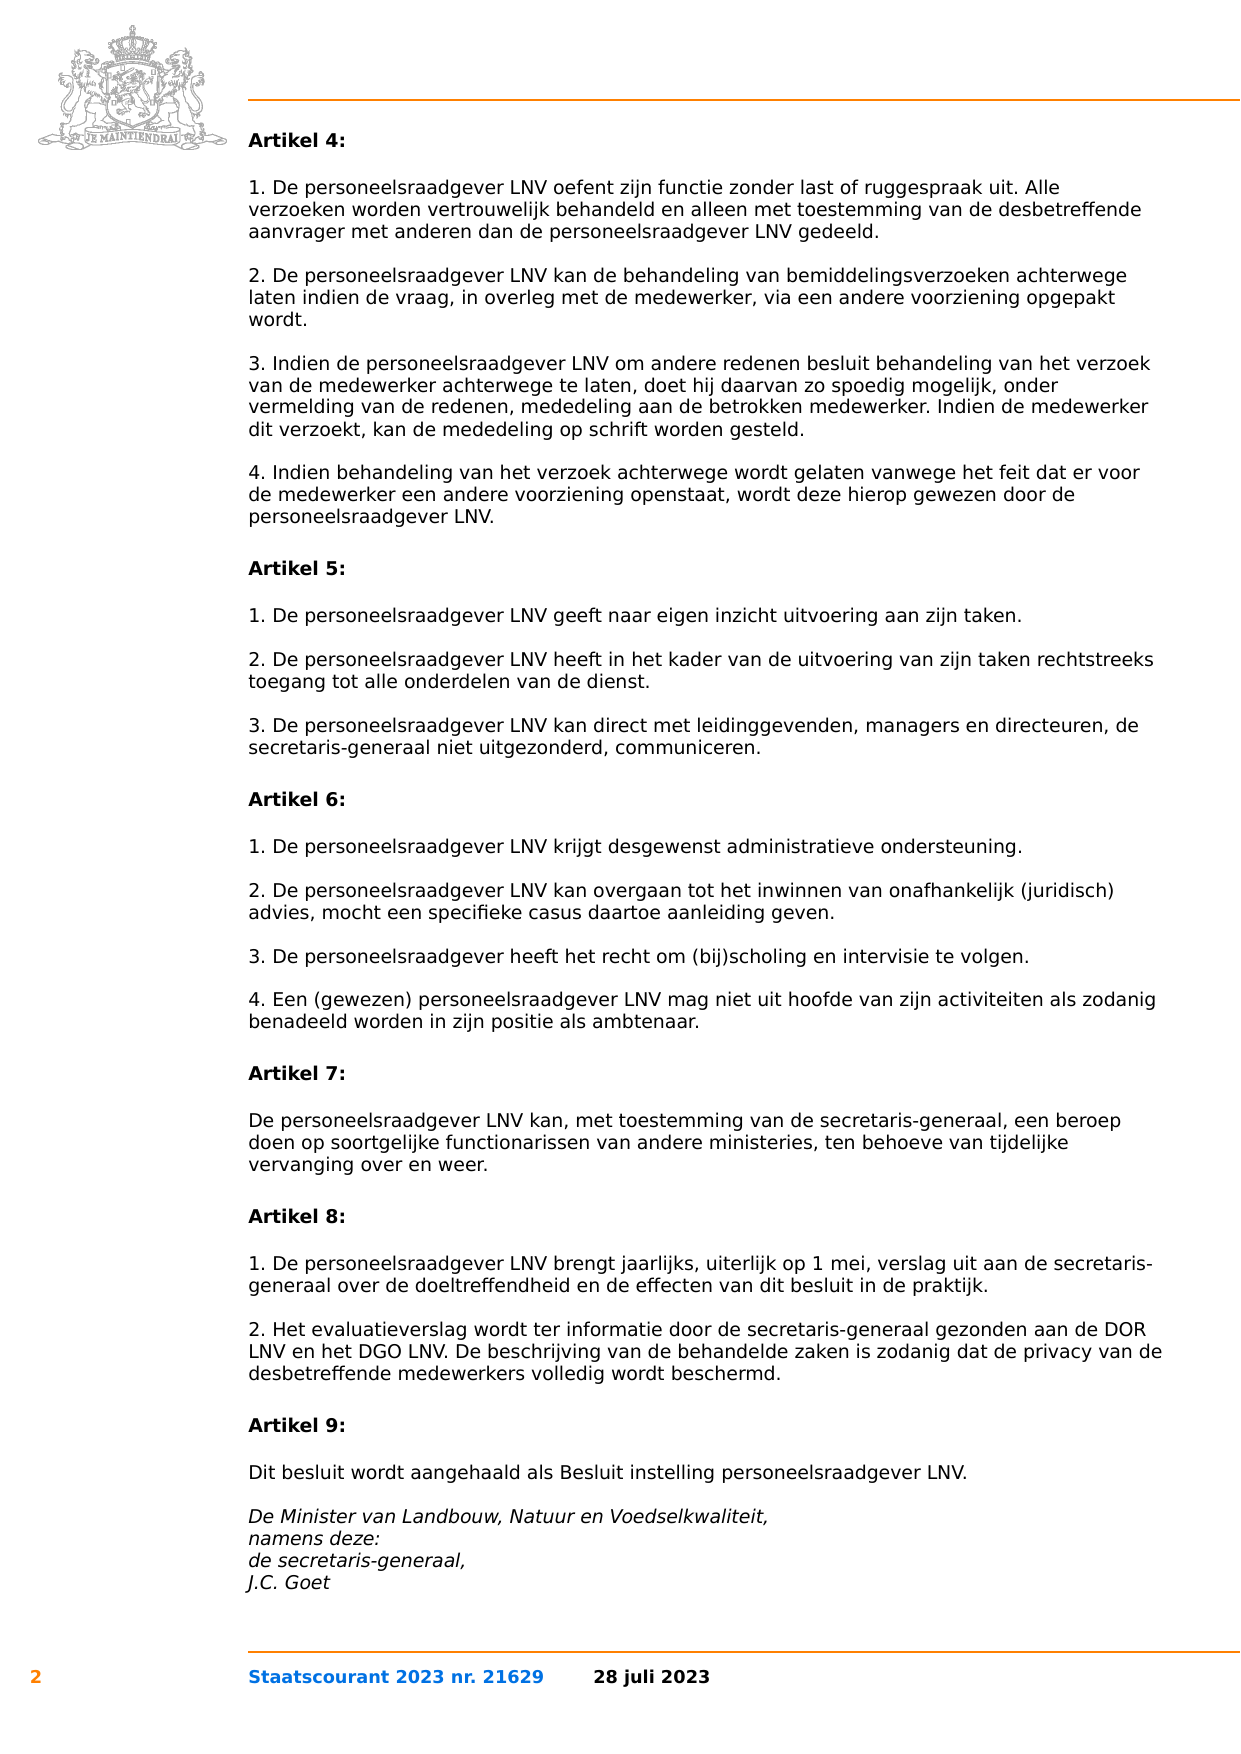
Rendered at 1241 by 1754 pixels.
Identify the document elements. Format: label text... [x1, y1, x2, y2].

text Dit besluit wordt aangehaald als Besluit instelling personeelsraadgever LNV. [248, 1462, 1163, 1484]
text 2. De personeelsraadgever LNV kan overgaan tot het inwinnen van onafhankelijk (juridisch) advies, mocht een specifieke casus daartoe aanleiding geven. [248, 880, 1163, 924]
text 3. Indien de personeelsraadgever LNV om andere redenen besluit behandeling van het verzoek van de medewerker achterwege te laten, doet hij daarvan zo spoedig mogelijk, onder vermelding van de redenen, mededeling aan de betrokken medewerker. Indien de medewerker dit verzoekt, kan de mededeling op schrift worden gesteld. [248, 352, 1163, 440]
text De Minister van Landbouw, Natuur en Voedselkwaliteit, namens deze: de secretaris-generaal, J.C. Goet [248, 1506, 1163, 1594]
subtitle Artikel 9: [248, 1415, 1163, 1437]
text 4. Indien behandeling van het verzoek achterwege wordt gelaten vanwege het feit dat er voor de medewerker een andere voorziening openstaat, wordt deze hierop gewezen door de personeelsraadgever LNV. [248, 462, 1163, 528]
text 3. De personeelsraadgever LNV kan direct met leidinggevenden, managers en directeuren, de secretaris-generaal niet uitgezonderd, communiceren. [248, 715, 1163, 759]
text 1. De personeelsraadgever LNV oefent zijn functie zonder last of ruggespraak uit. Alle verzoeken worden vertrouwelijk behandeld en alleen met toestemming van de desbetreffende aanvrager met anderen dan de personeelsraadgever LNV gedeeld. [248, 177, 1163, 243]
text 4. Een (gewezen) personeelsraadgever LNV mag niet uit hoofde van zijn activiteiten als zodanig benadeeld worden in zijn positie als ambtenaar. [248, 989, 1163, 1033]
text 1. De personeelsraadgever LNV geeft naar eigen inzicht uitvoering aan zijn taken. [248, 605, 1163, 627]
subtitle Artikel 5: [248, 558, 1163, 580]
text 2. De personeelsraadgever LNV kan de behandeling van bemiddelingsverzoeken achterwege laten indien de vraag, in overleg met de medewerker, via een andere voorziening opgepakt wordt. [248, 265, 1163, 331]
text 2. Het evaluatieverslag wordt ter informatie door de secretaris-generaal gezonden aan de DOR LNV en het DGO LNV. De beschrijving van de behandelde zaken is zodanig dat de privacy van de desbetreffende medewerkers volledig wordt beschermd. [248, 1319, 1163, 1385]
subtitle Artikel 6: [248, 789, 1163, 811]
picture [38, 25, 227, 150]
text 1. De personeelsraadgever LNV brengt jaarlijks, uiterlijk op 1 mei, verslag uit aan de secretaris-generaal over de doeltreffendheid en de effecten van dit besluit in de praktijk. [248, 1253, 1163, 1297]
subtitle Artikel 7: [248, 1063, 1163, 1085]
text 1. De personeelsraadgever LNV krijgt desgewenst administratieve ondersteuning. [248, 836, 1163, 858]
subtitle Artikel 8: [248, 1206, 1163, 1228]
subtitle Artikel 4: [248, 130, 1163, 152]
text De personeelsraadgever LNV kan, met toestemming van de secretaris-generaal, een beroep doen op soortgelijke functionarissen van andere ministeries, ten behoeve van tijdelijke vervanging over en weer. [248, 1110, 1163, 1176]
text 3. De personeelsraadgever heeft het recht om (bij)scholing en intervisie te volgen. [248, 946, 1163, 967]
text 2. De personeelsraadgever LNV heeft in het kader van de uitvoering van zijn taken rechtstreeks toegang tot alle onderdelen van de dienst. [248, 649, 1163, 693]
